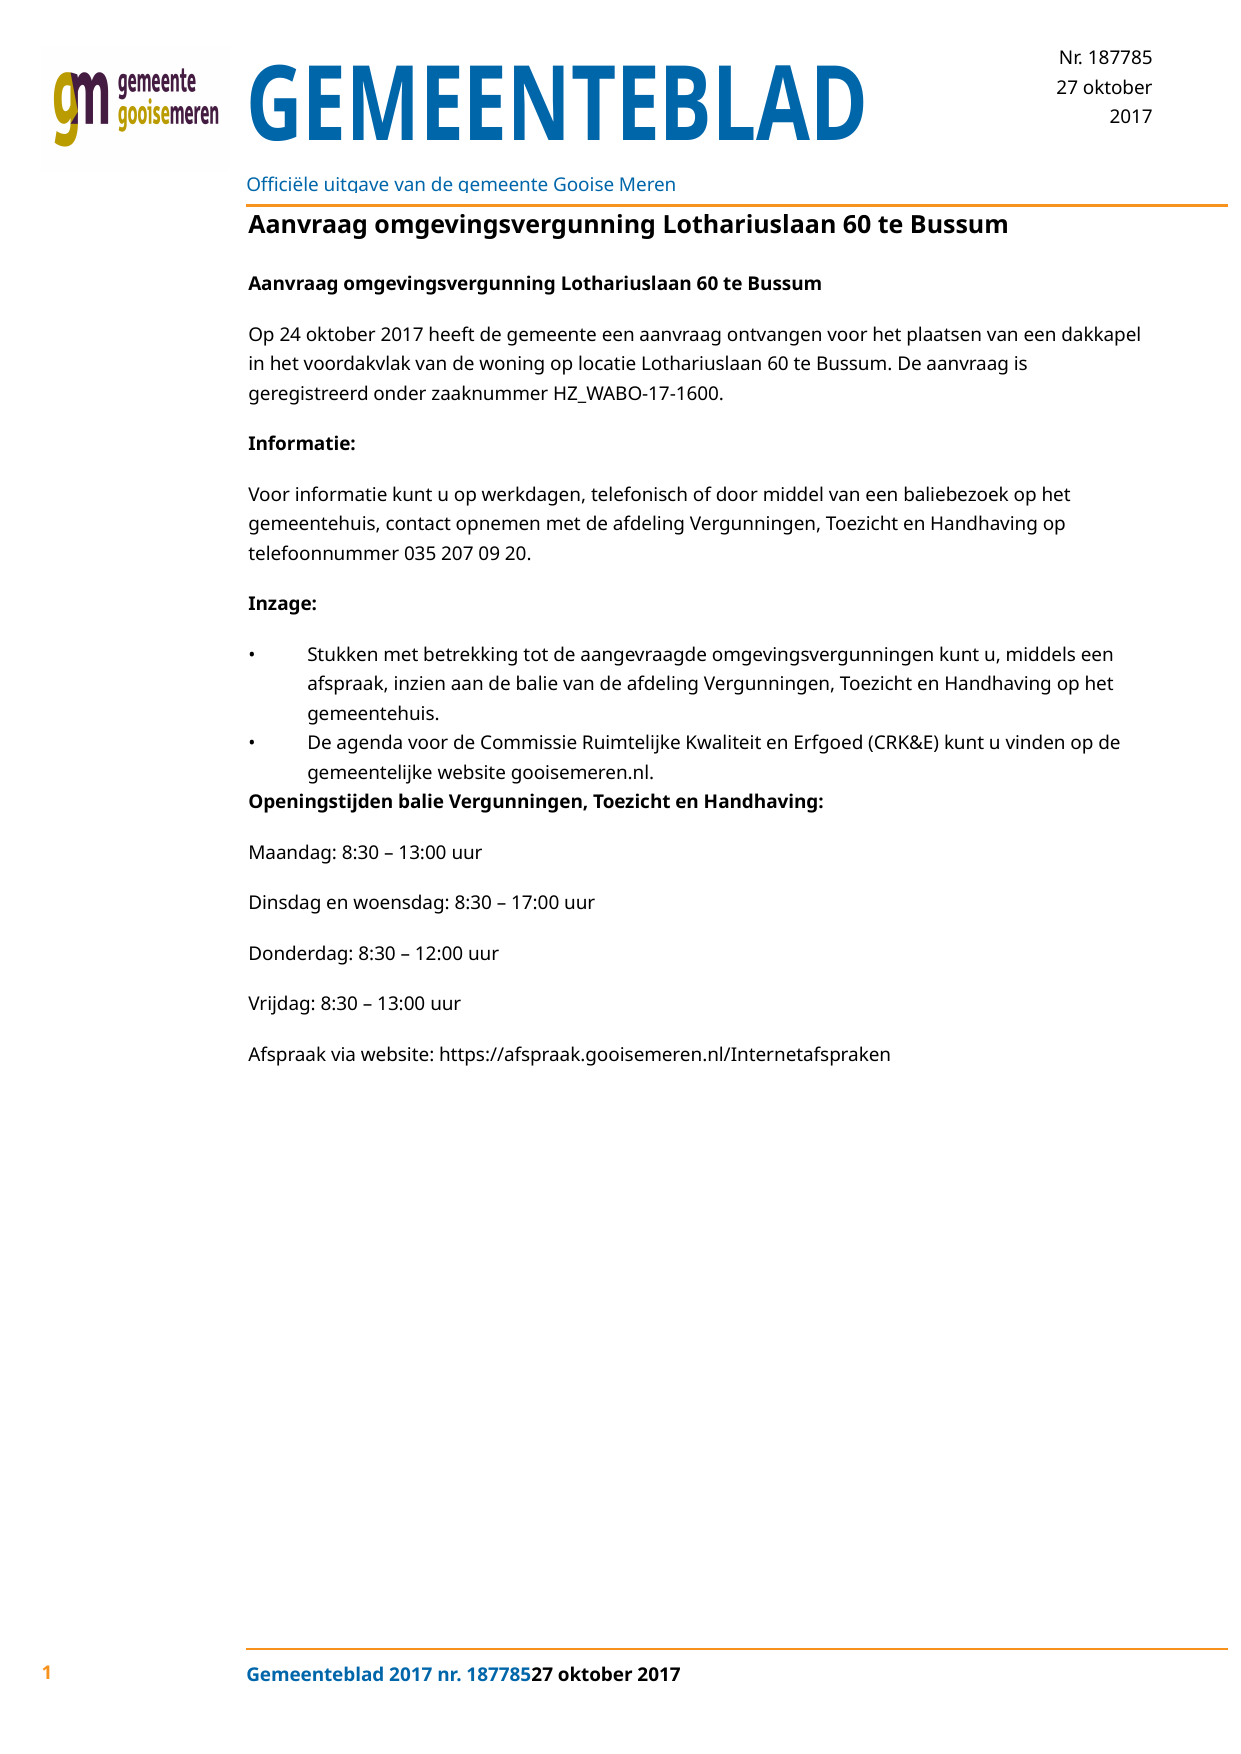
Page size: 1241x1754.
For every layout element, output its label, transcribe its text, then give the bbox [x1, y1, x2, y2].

text Afspraak via website: https://afspraak.gooisemeren.nl/Internetafspraken [248, 1041, 1152, 1066]
text Voor informatie kunt u op werkdagen, telefonisch of door middel van een baliebezoek op het gemeentehuis, contact opnemen met de afdeling Vergunningen, Toezicht en Handhaving op telefoonnummer 035 207 09 20. [248, 481, 1152, 566]
text Op 24 oktober 2017 heeft de gemeente een aanvraag ontvangen voor het plaatsen van een dakkapel in het voordakvlak van de woning op locatie Lothariuslaan 60 te Bussum. De aanvraag is geregistreerd onder zaaknummer HZ_WABO-17-1600. [248, 321, 1152, 406]
text Vrijdag: 8:30 – 13:00 uur [248, 990, 1152, 1016]
text Aanvraag omgevingsvergunning Lothariuslaan 60 te Bussum [248, 207, 1152, 241]
text Maandag: 8:30 – 13:00 uur [248, 839, 1152, 865]
text Openingstijden balie Vergunningen, Toezicht en Handhaving: [248, 789, 1152, 814]
picture [41, 47, 231, 172]
text Aanvraag omgevingsvergunning Lothariuslaan 60 te Bussum [248, 270, 1152, 296]
list Stukken met betrekking tot de aangevraagde omgevingsvergunningen kunt u, middels een afspraak, inzien aan de balie van de afdeling Vergunningen, Toezicht en Handhaving op het gemeentehuis. [248, 641, 1152, 726]
text Inzage: [248, 590, 1152, 616]
text Informatie: [248, 430, 1152, 456]
text Donderdag: 8:30 – 12:00 uur [248, 940, 1152, 966]
list De agenda voor de Commissie Ruimtelijke Kwaliteit en Erfgoed (CRK&E) kunt u vinden op de gemeentelijke website gooisemeren.nl. [248, 729, 1152, 785]
text Dinsdag en woensdag: 8:30 – 17:00 uur [248, 889, 1152, 915]
